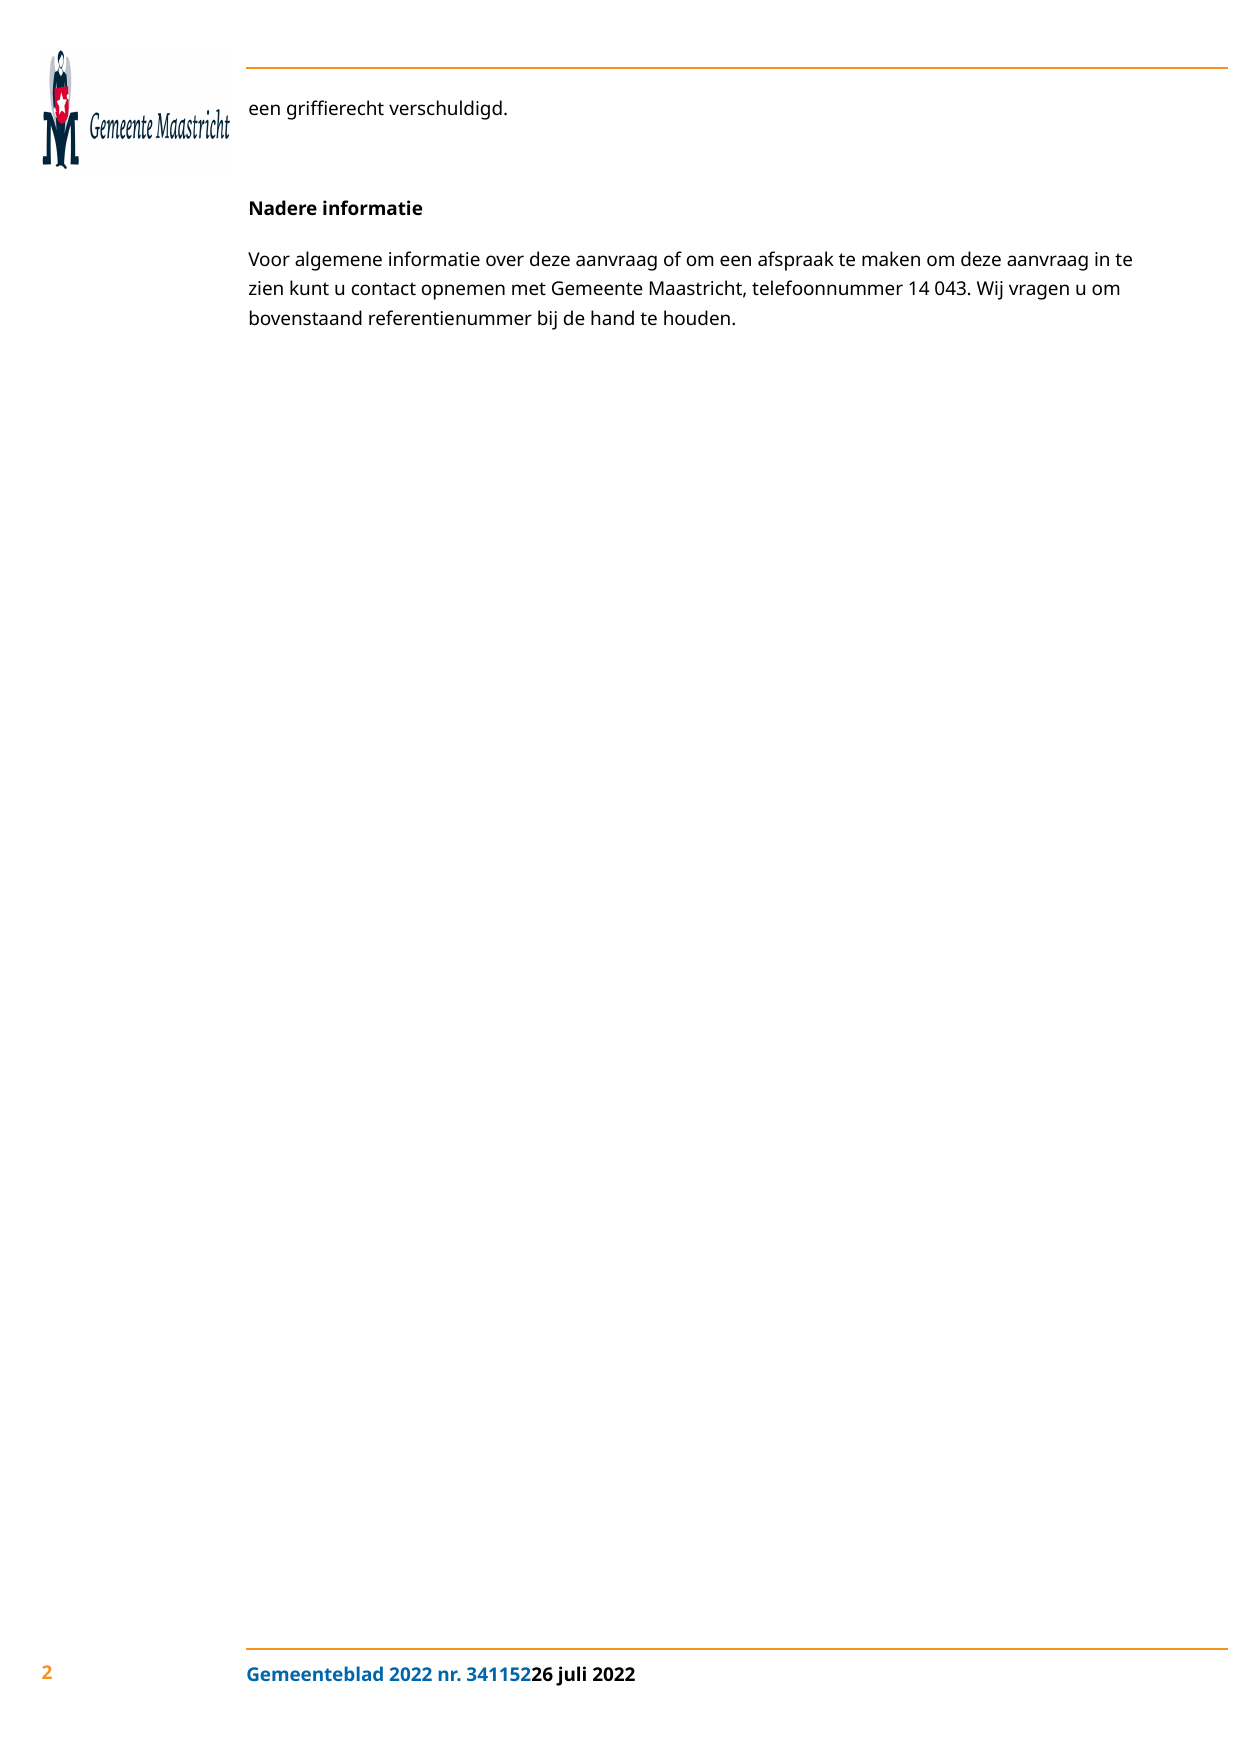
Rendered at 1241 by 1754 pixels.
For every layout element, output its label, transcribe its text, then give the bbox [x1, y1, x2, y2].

text Nadere informatie [248, 196, 1152, 221]
text een griffierecht verschuldigd. [248, 95, 1152, 121]
text Voor algemene informatie over deze aanvraag of om een afspraak te maken om deze aanvraag in te zien kunt u contact opnemen met Gemeente Maastricht, telefoonnummer 14 043. Wij vragen u om bovenstaand referentienummer bij de hand te houden. [248, 246, 1152, 331]
picture [41, 47, 231, 172]
